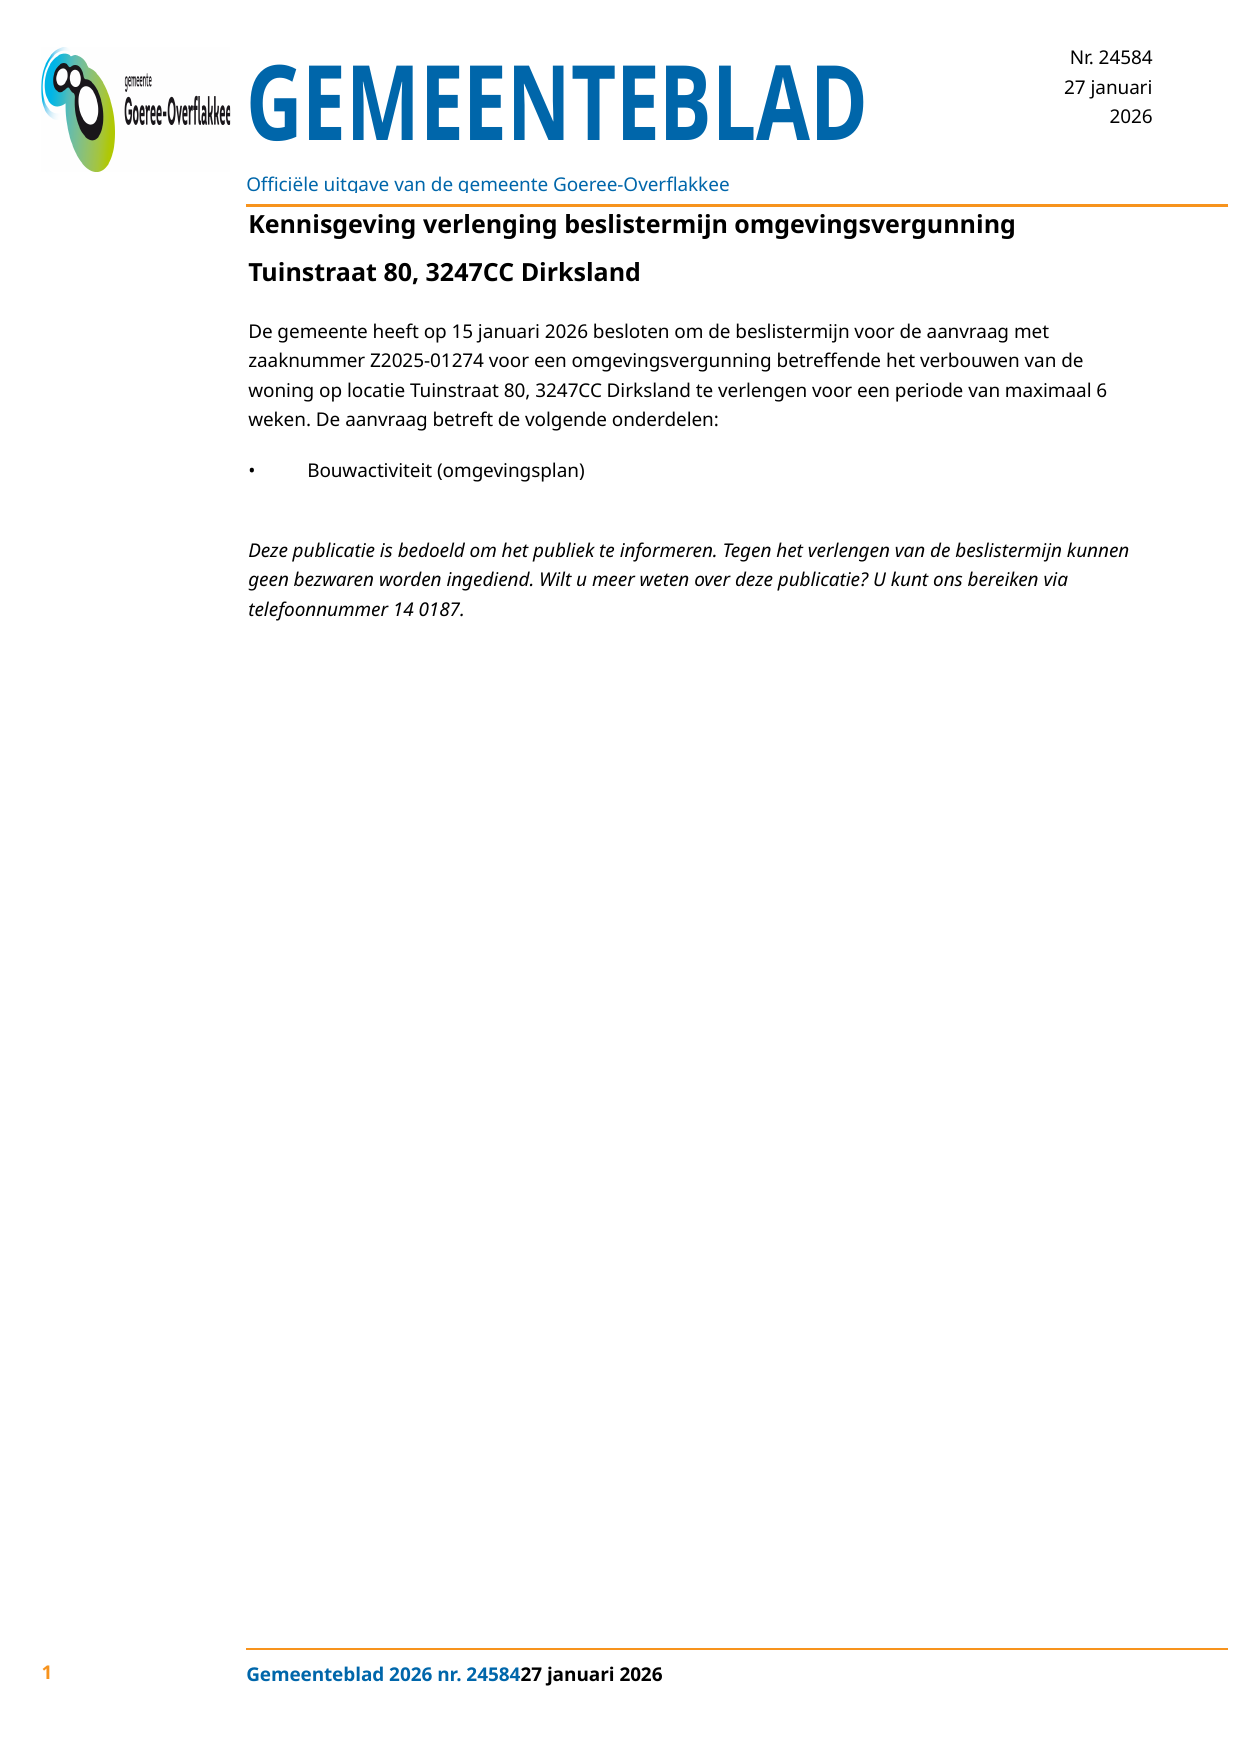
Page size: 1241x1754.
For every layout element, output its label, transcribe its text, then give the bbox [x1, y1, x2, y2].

text Kennisgeving verlenging beslistermijn omgevingsvergunning Tuinstraat 80, 3247CC Dirksland [248, 207, 1152, 288]
text De gemeente heeft op 15 januari 2026 besloten om de beslistermijn voor de aanvraag met zaaknummer Z2025-01274 voor een omgevingsvergunning betreffende het verbouwen van de woning op locatie Tuinstraat 80, 3247CC Dirksland te verlengen voor een periode van maximaal 6 weken. De aanvraag betreft de volgende onderdelen: [248, 318, 1152, 432]
list Bouwactiviteit (omgevingsplan) [248, 457, 1152, 483]
picture [41, 47, 231, 172]
text Deze publicatie is bedoeld om het publiek te informeren. Tegen het verlengen van de beslistermijn kunnen geen bezwaren worden ingediend. Wilt u meer weten over deze publicatie? U kunt ons bereiken via telefoonnummer 14 0187. [248, 537, 1152, 622]
